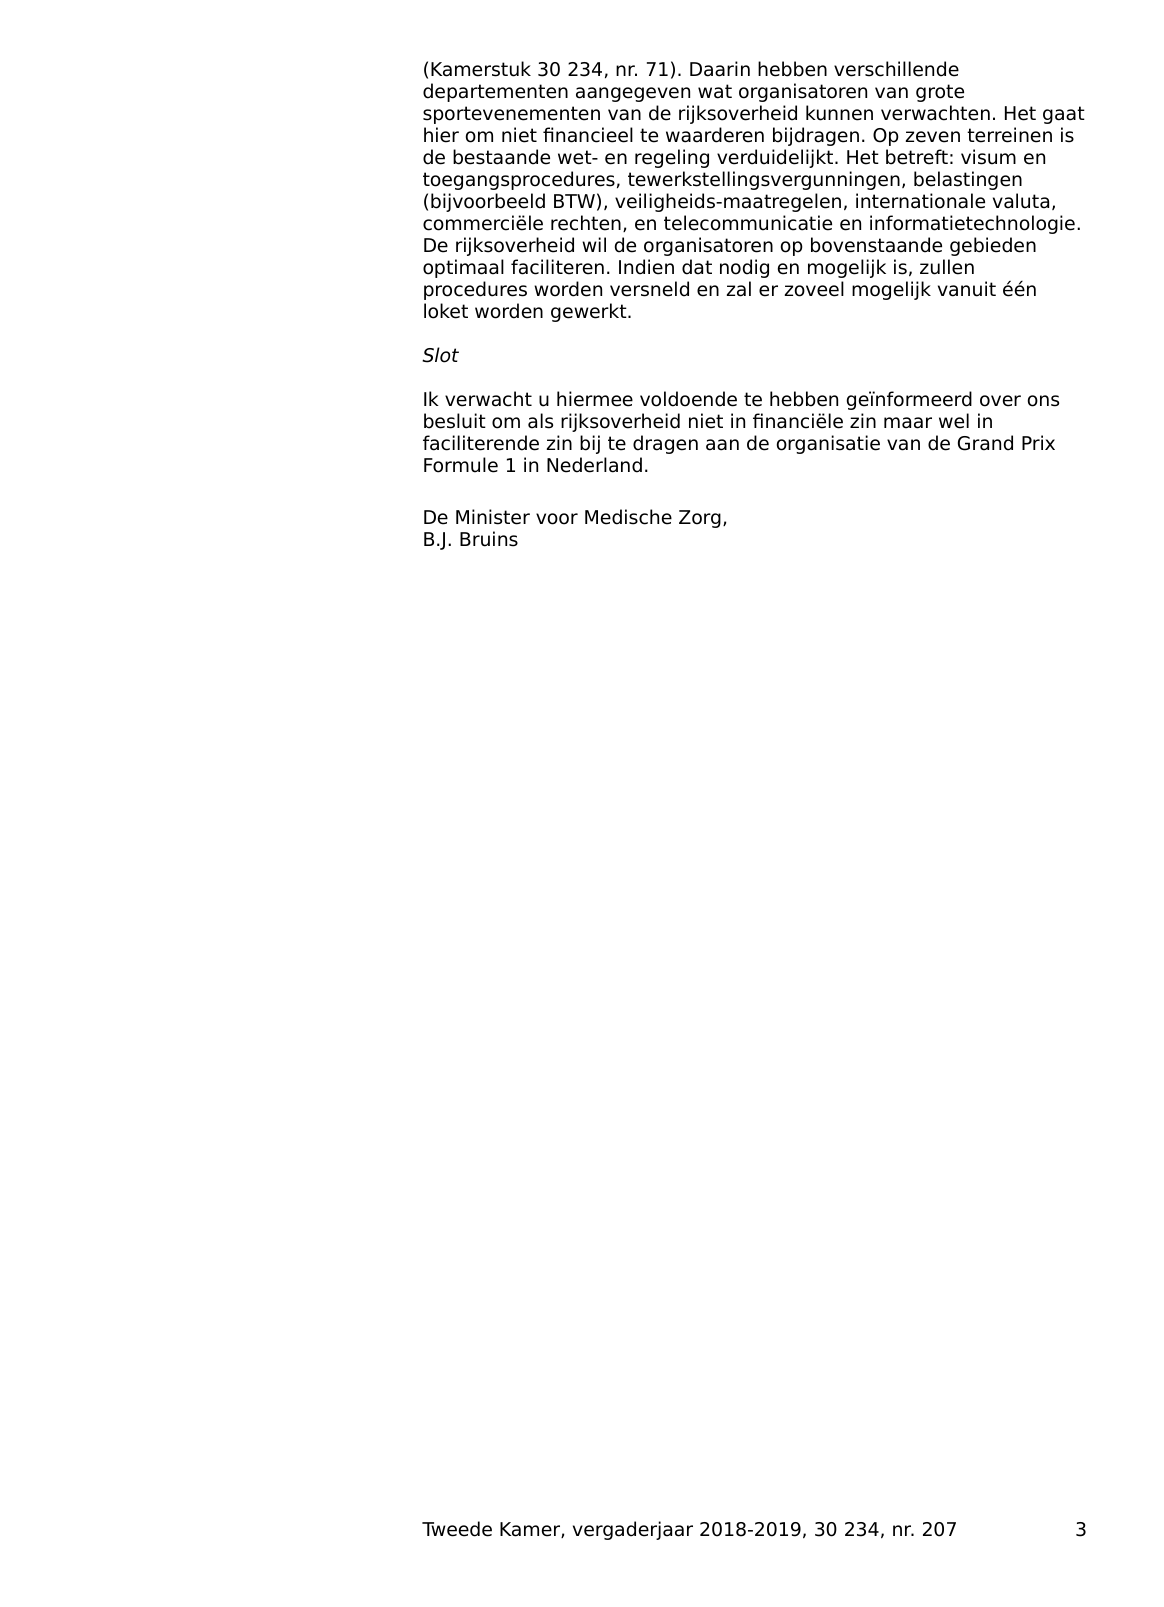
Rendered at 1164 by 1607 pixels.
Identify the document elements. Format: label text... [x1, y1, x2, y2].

text De Minister voor Medische Zorg, B.J. Bruins [422, 507, 1087, 551]
text De rijksoverheid wil de organisatoren op bovenstaande gebieden optimaal faciliteren. Indien dat nodig en mogelijk is, zullen procedures worden versneld en zal er zoveel mogelijk vanuit één loket worden gewerkt. [422, 235, 1087, 323]
subtitle Slot [422, 345, 1087, 367]
text Ik verwacht u hiermee voldoende te hebben geïnformeerd over ons besluit om als rijksoverheid niet in financiële zin maar wel in faciliterende zin bij te dragen aan de organisatie van de Grand Prix Formule 1 in Nederland. [422, 389, 1087, 477]
text (Kamerstuk 30 234, nr. 71). Daarin hebben verschillende departementen aangegeven wat organisatoren van grote sportevenementen van de rijksoverheid kunnen verwachten. Het gaat hier om niet financieel te waarderen bijdragen. Op zeven terreinen is de bestaande wet- en regeling verduidelijkt. Het betreft: visum en toegangsprocedures, tewerkstellingsvergunningen, belastingen (bijvoorbeeld BTW), veiligheids-maatregelen, internationale valuta, commerciële rechten, en telecommunicatie en informatietechnologie. [422, 59, 1087, 235]
